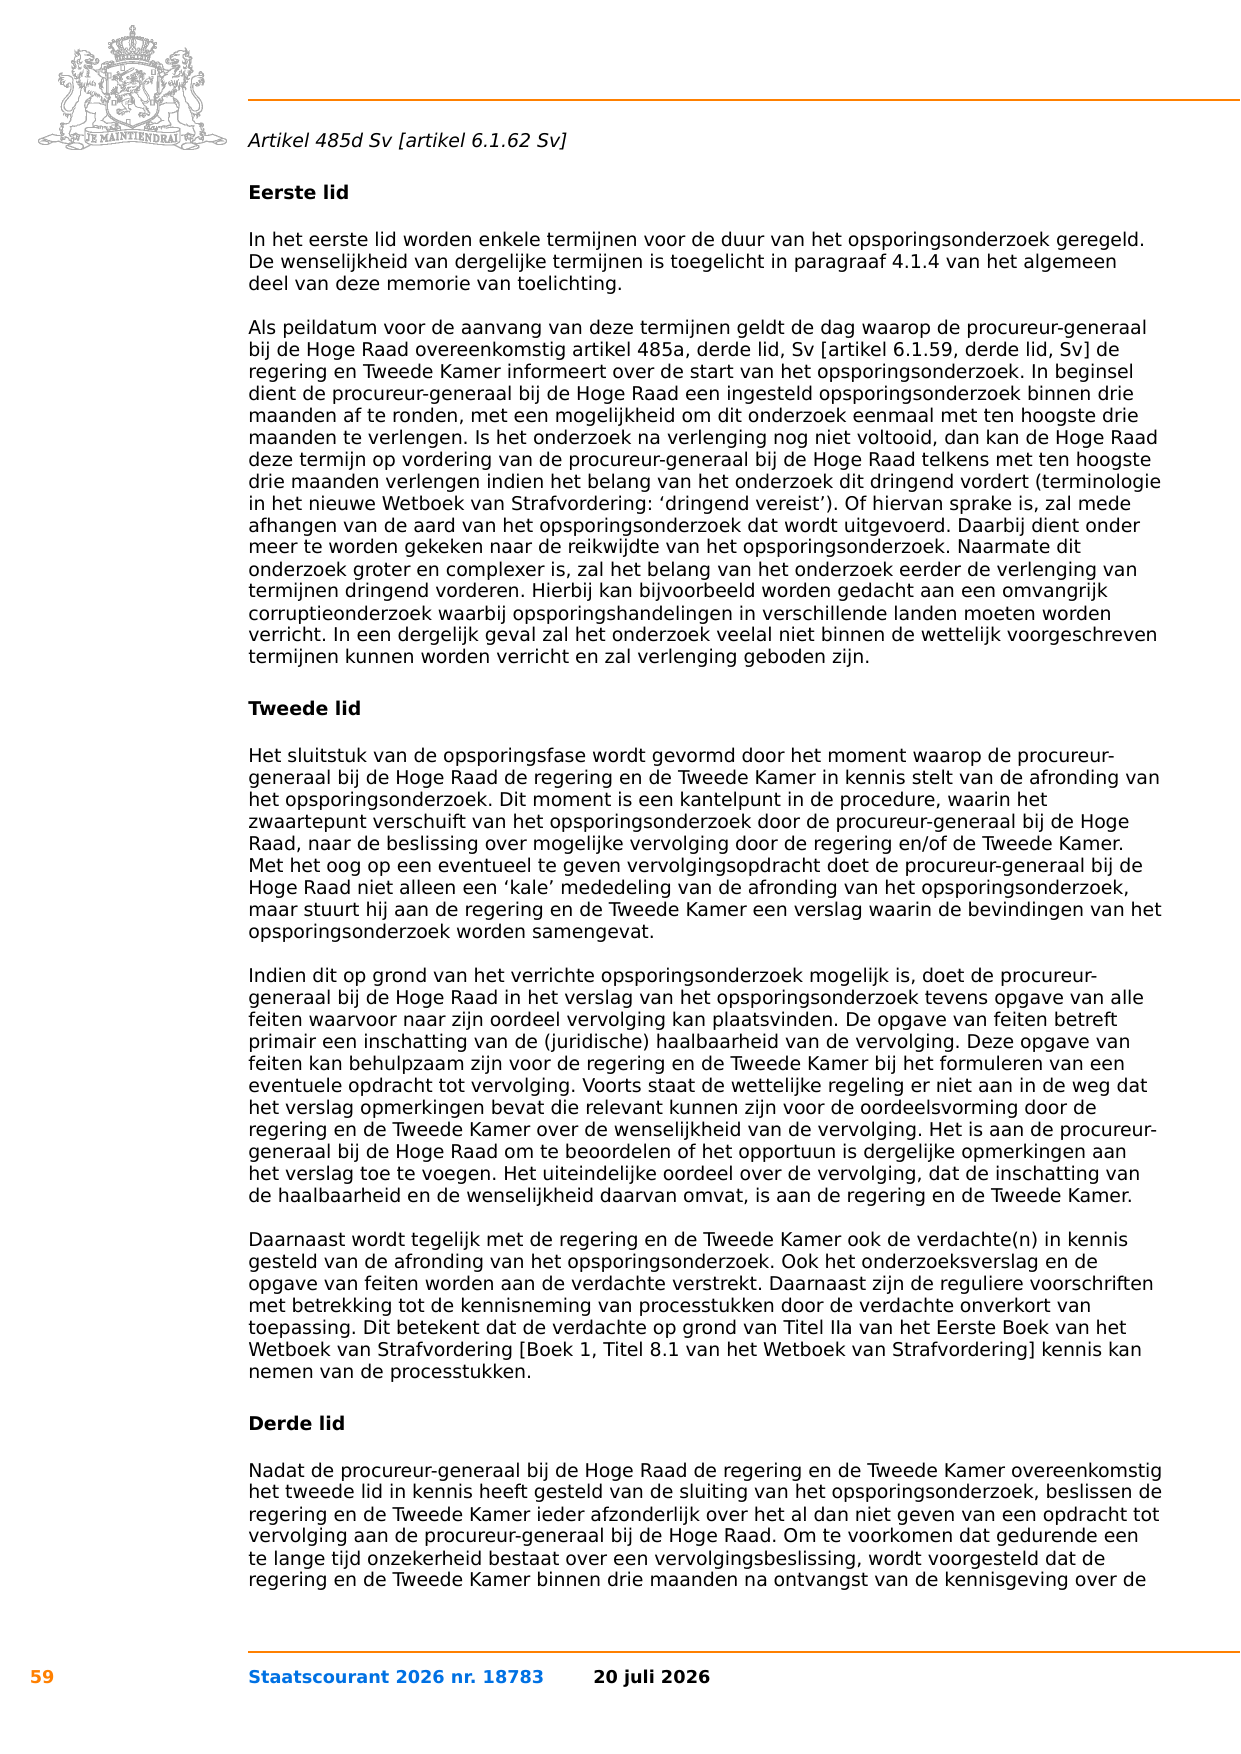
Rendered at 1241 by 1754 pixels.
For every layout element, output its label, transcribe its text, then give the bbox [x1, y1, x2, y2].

text Daarnaast wordt tegelijk met de regering en de Tweede Kamer ook de verdachte(n) in kennis gesteld van de afronding van het opsporingsonderzoek. Ook het onderzoeksverslag en de opgave van feiten worden aan de verdachte verstrekt. Daarnaast zijn de reguliere voorschriften met betrekking tot de kennisneming van processtukken door de verdachte onverkort van toepassing. Dit betekent dat de verdachte op grond van Titel IIa van het Eerste Boek van het Wetboek van Strafvordering [Boek 1, Titel 8.1 van het Wetboek van Strafvordering] kennis kan nemen van de processtukken. [248, 1229, 1163, 1382]
subtitle Derde lid [248, 1412, 1163, 1434]
subtitle Eerste lid [248, 182, 1163, 204]
picture [38, 25, 227, 150]
subtitle Tweede lid [248, 698, 1163, 720]
text Indien dit op grond van het verrichte opsporingsonderzoek mogelijk is, doet de procureur-generaal bij de Hoge Raad in het verslag van het opsporingsonderzoek tevens opgave van alle feiten waarvoor naar zijn oordeel vervolging kan plaatsvinden. De opgave van feiten betreft primair een inschatting van de (juridische) haalbaarheid van de vervolging. Deze opgave van feiten kan behulpzaam zijn voor de regering en de Tweede Kamer bij het formuleren van een eventuele opdracht tot vervolging. Voorts staat de wettelijke regeling er niet aan in de weg dat het verslag opmerkingen bevat die relevant kunnen zijn voor de oordeelsvorming door de regering en de Tweede Kamer over de wenselijkheid van de vervolging. Het is aan de procureur-generaal bij de Hoge Raad om te beoordelen of het opportuun is dergelijke opmerkingen aan het verslag toe te voegen. Het uiteindelijke oordeel over de vervolging, dat de inschatting van de haalbaarheid en de wenselijkheid daarvan omvat, is aan de regering en de Tweede Kamer. [248, 965, 1163, 1207]
text Als peildatum voor de aanvang van deze termijnen geldt de dag waarop de procureur-generaal bij de Hoge Raad overeenkomstig artikel 485a, derde lid, Sv [artikel 6.1.59, derde lid, Sv] de regering en Tweede Kamer informeert over de start van het opsporingsonderzoek. In beginsel dient de procureur-generaal bij de Hoge Raad een ingesteld opsporingsonderzoek binnen drie maanden af te ronden, met een mogelijkheid om dit onderzoek eenmaal met ten hoogste drie maanden te verlengen. Is het onderzoek na verlenging nog niet voltooid, dan kan de Hoge Raad deze termijn op vordering van de procureur-generaal bij de Hoge Raad telkens met ten hoogste drie maanden verlengen indien het belang van het onderzoek dit dringend vordert (terminologie in het nieuwe Wetboek van Strafvordering: ‘dringend vereist’). Of hiervan sprake is, zal mede afhangen van de aard van het opsporingsonderzoek dat wordt uitgevoerd. Daarbij dient onder meer te worden gekeken naar de reikwijdte van het opsporingsonderzoek. Naarmate dit onderzoek groter en complexer is, zal het belang van het onderzoek eerder de verlenging van termijnen dringend vorderen. Hierbij kan bijvoorbeeld worden gedacht aan een omvangrijk corruptieonderzoek waarbij opsporingshandelingen in verschillende landen moeten worden verricht. In een dergelijk geval zal het onderzoek veelal niet binnen de wettelijk voorgeschreven termijnen kunnen worden verricht en zal verlenging geboden zijn. [248, 317, 1163, 668]
text In het eerste lid worden enkele termijnen voor de duur van het opsporingsonderzoek geregeld. De wenselijkheid van dergelijke termijnen is toegelicht in paragraaf 4.1.4 van het algemeen deel van deze memorie van toelichting. [248, 229, 1163, 295]
text Nadat de procureur-generaal bij de Hoge Raad de regering en de Tweede Kamer overeenkomstig het tweede lid in kennis heeft gesteld van de sluiting van het opsporingsonderzoek, beslissen de regering en de Tweede Kamer ieder afzonderlijk over het al dan niet geven van een opdracht tot vervolging aan de procureur-generaal bij de Hoge Raad. Om te voorkomen dat gedurende een te lange tijd onzekerheid bestaat over een vervolgingsbeslissing, wordt voorgesteld dat de regering en de Tweede Kamer binnen drie maanden na ontvangst van de kennisgeving over de [248, 1459, 1163, 1591]
subtitle Artikel 485d Sv [artikel 6.1.62 Sv] [248, 130, 1163, 152]
text Het sluitstuk van de opsporingsfase wordt gevormd door het moment waarop de procureur-generaal bij de Hoge Raad de regering en de Tweede Kamer in kennis stelt van de afronding van het opsporingsonderzoek. Dit moment is een kantelpunt in de procedure, waarin het zwaartepunt verschuift van het opsporingsonderzoek door de procureur-generaal bij de Hoge Raad, naar de beslissing over mogelijke vervolging door de regering en/of de Tweede Kamer. Met het oog op een eventueel te geven vervolgingsopdracht doet de procureur-generaal bij de Hoge Raad niet alleen een ‘kale’ mededeling van de afronding van het opsporingsonderzoek, maar stuurt hij aan de regering en de Tweede Kamer een verslag waarin de bevindingen van het opsporingsonderzoek worden samengevat. [248, 745, 1163, 943]
